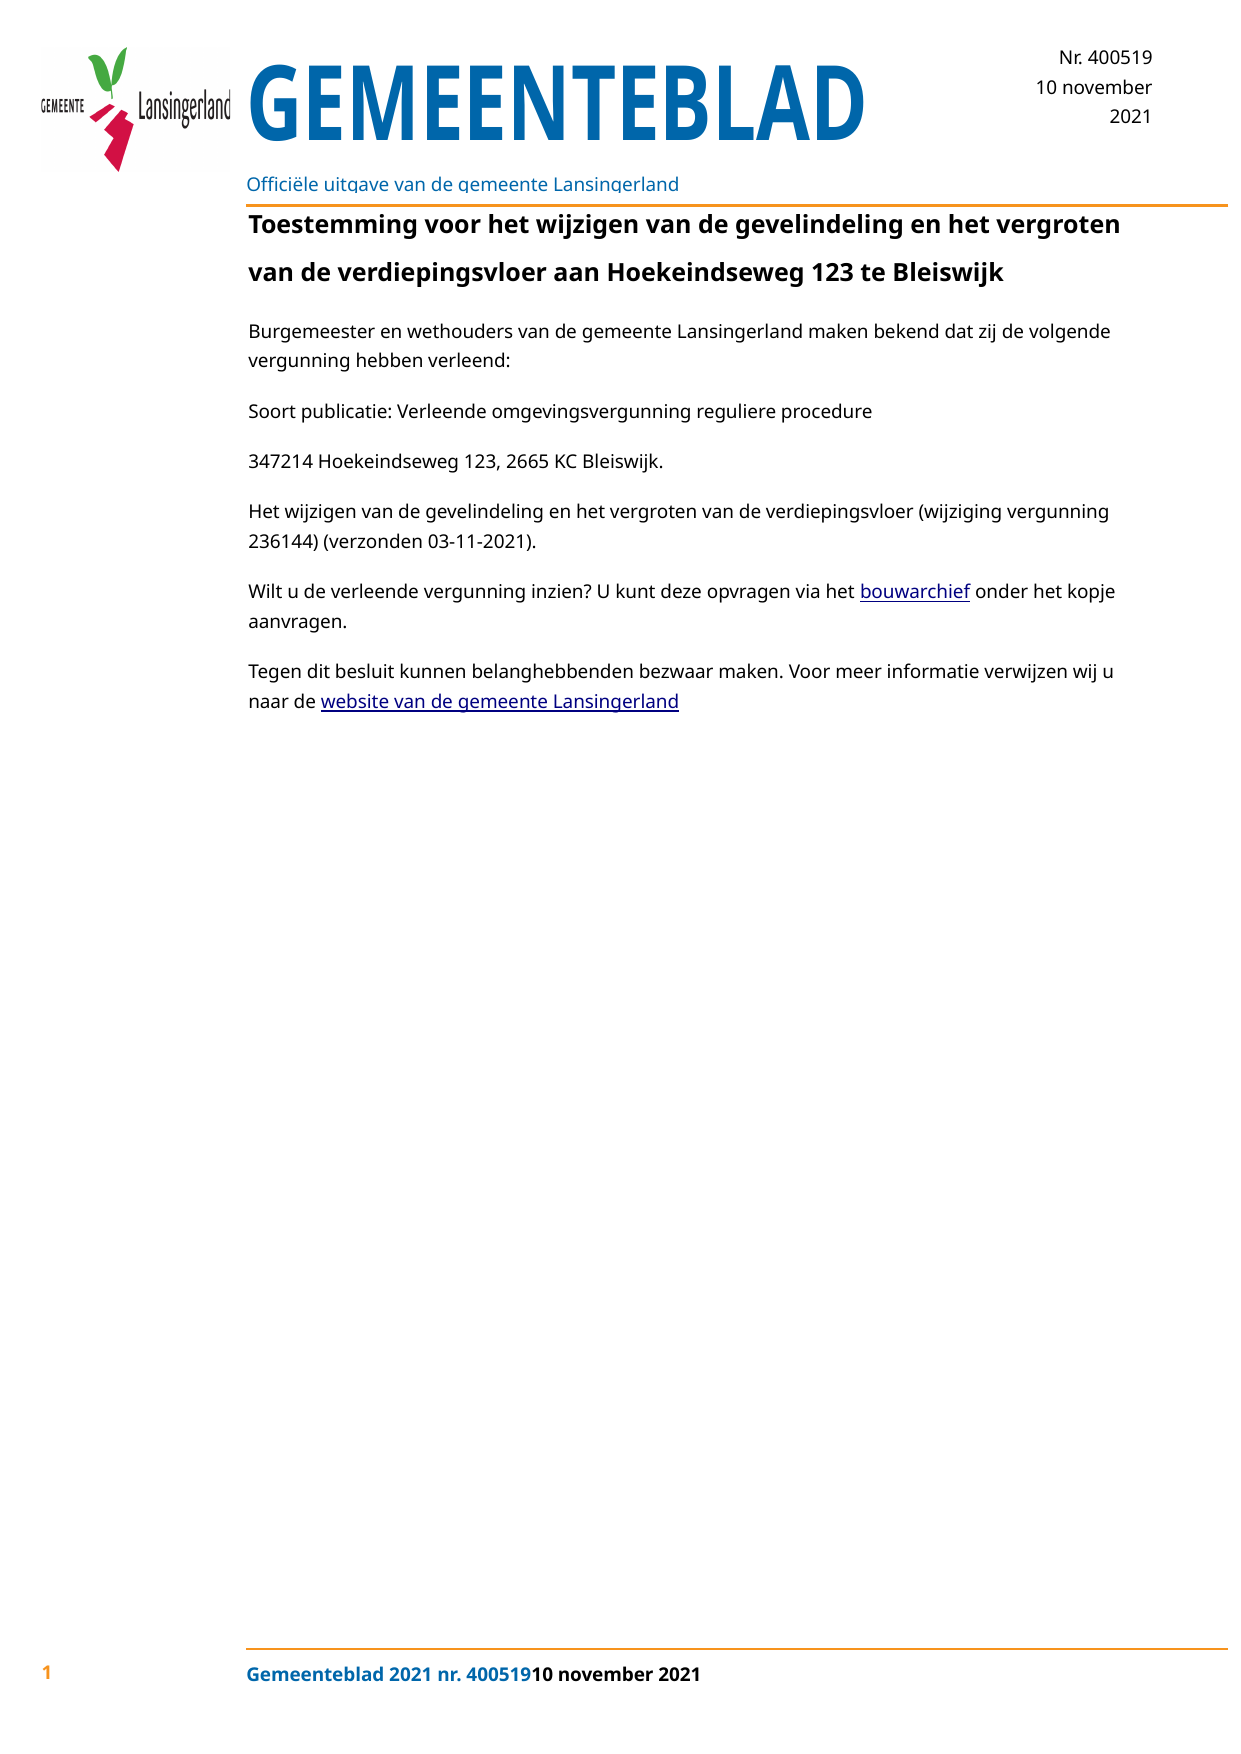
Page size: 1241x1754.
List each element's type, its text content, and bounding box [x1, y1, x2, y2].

text 347214 Hoekeindseweg 123, 2665 KC Bleiswijk. [248, 448, 1152, 474]
text Burgemeester en wethouders van de gemeente Lansingerland maken bekend dat zij de volgende vergunning hebben verleend: [248, 318, 1152, 373]
text Wilt u de verleende vergunning inzien? U kunt deze opvragen via het bouwarchief onder het kopje aanvragen. [248, 579, 1152, 634]
text Tegen dit besluit kunnen belanghebbenden bezwaar maken. Voor meer informatie verwijzen wij u naar de website van de gemeente Lansingerland [248, 659, 1152, 714]
text Het wijzigen van de gevelindeling en het vergroten van de verdiepingsvloer (wijziging vergunning 236144) (verzonden 03-11-2021). [248, 499, 1152, 554]
text Toestemming voor het wijzigen van de gevelindeling en het vergroten van de verdiepingsvloer aan Hoekeindseweg 123 te Bleiswijk [248, 207, 1152, 288]
text Soort publicatie: Verleende omgevingsvergunning reguliere procedure [248, 398, 1152, 424]
picture [41, 47, 231, 172]
